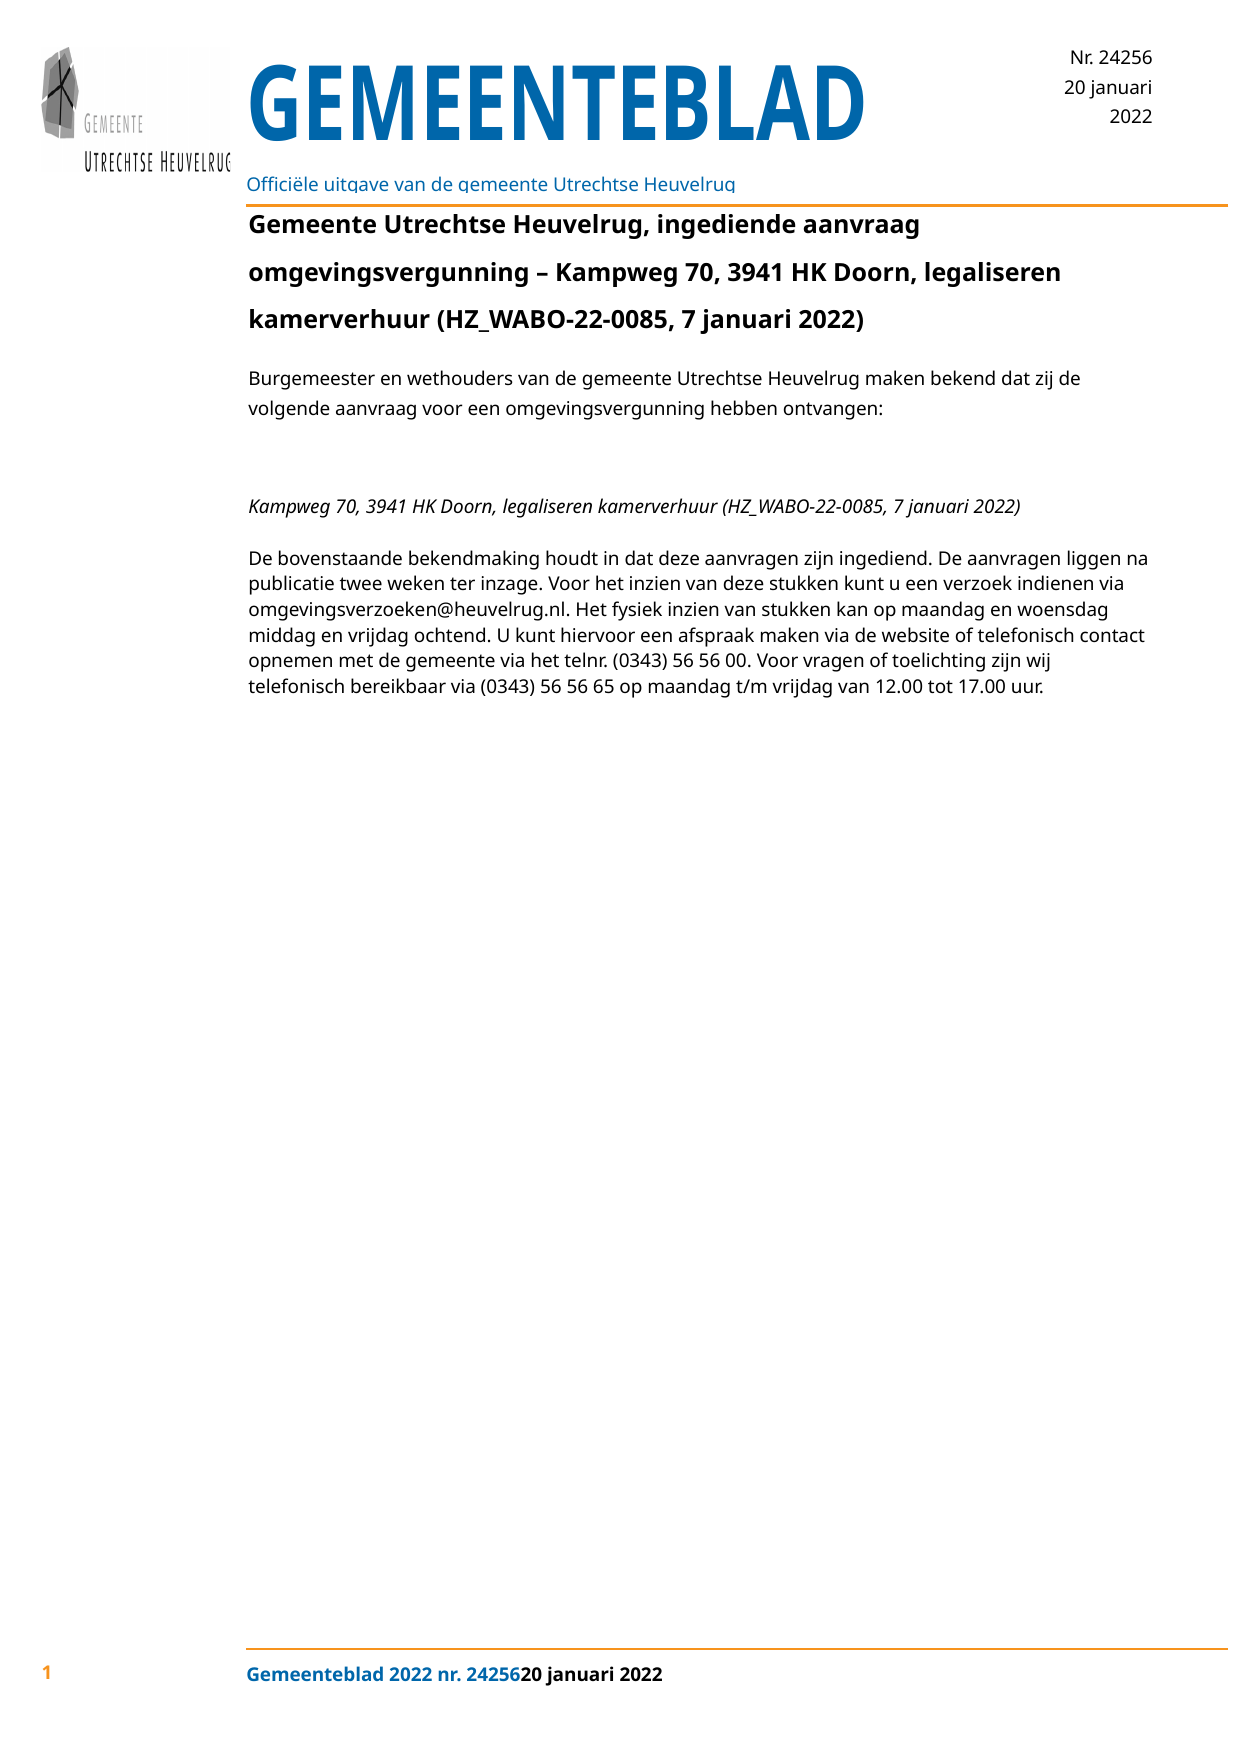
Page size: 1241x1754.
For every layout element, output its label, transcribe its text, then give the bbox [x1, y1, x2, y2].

text Kampweg 70, 3941 HK Doorn, legaliseren kamerverhuur (HZ_WABO-22-0085, 7 januari 2022) [248, 493, 1152, 519]
text Gemeente Utrechtse Heuvelrug, ingediende aanvraag omgevingsvergunning – Kampweg 70, 3941 HK Doorn, legaliseren kamerverhuur (HZ_WABO-22-0085, 7 januari 2022) [248, 207, 1152, 336]
text De bovenstaande bekendmaking houdt in dat deze aanvragen zijn ingediend. De aanvragen liggen na publicatie twee weken ter inzage. Voor het inzien van deze stukken kunt u een verzoek indienen via omgevingsverzoeken@heuvelrug.nl. Het fysiek inzien van stukken kan op maandag en woensdag middag en vrijdag ochtend. U kunt hiervoor een afspraak maken via de website of telefonisch contact opnemen met de gemeente via het telnr. (0343) 56 56 00. Voor vragen of toelichting zijn wij telefonisch bereikbaar via (0343) 56 56 65 op maandag t/m vrijdag van 12.00 tot 17.00 uur. [248, 545, 1152, 699]
picture [41, 47, 231, 172]
text Burgemeester en wethouders van de gemeente Utrechtse Heuvelrug maken bekend dat zij de volgende aanvraag voor een omgevingsvergunning hebben ontvangen: [248, 366, 1152, 421]
